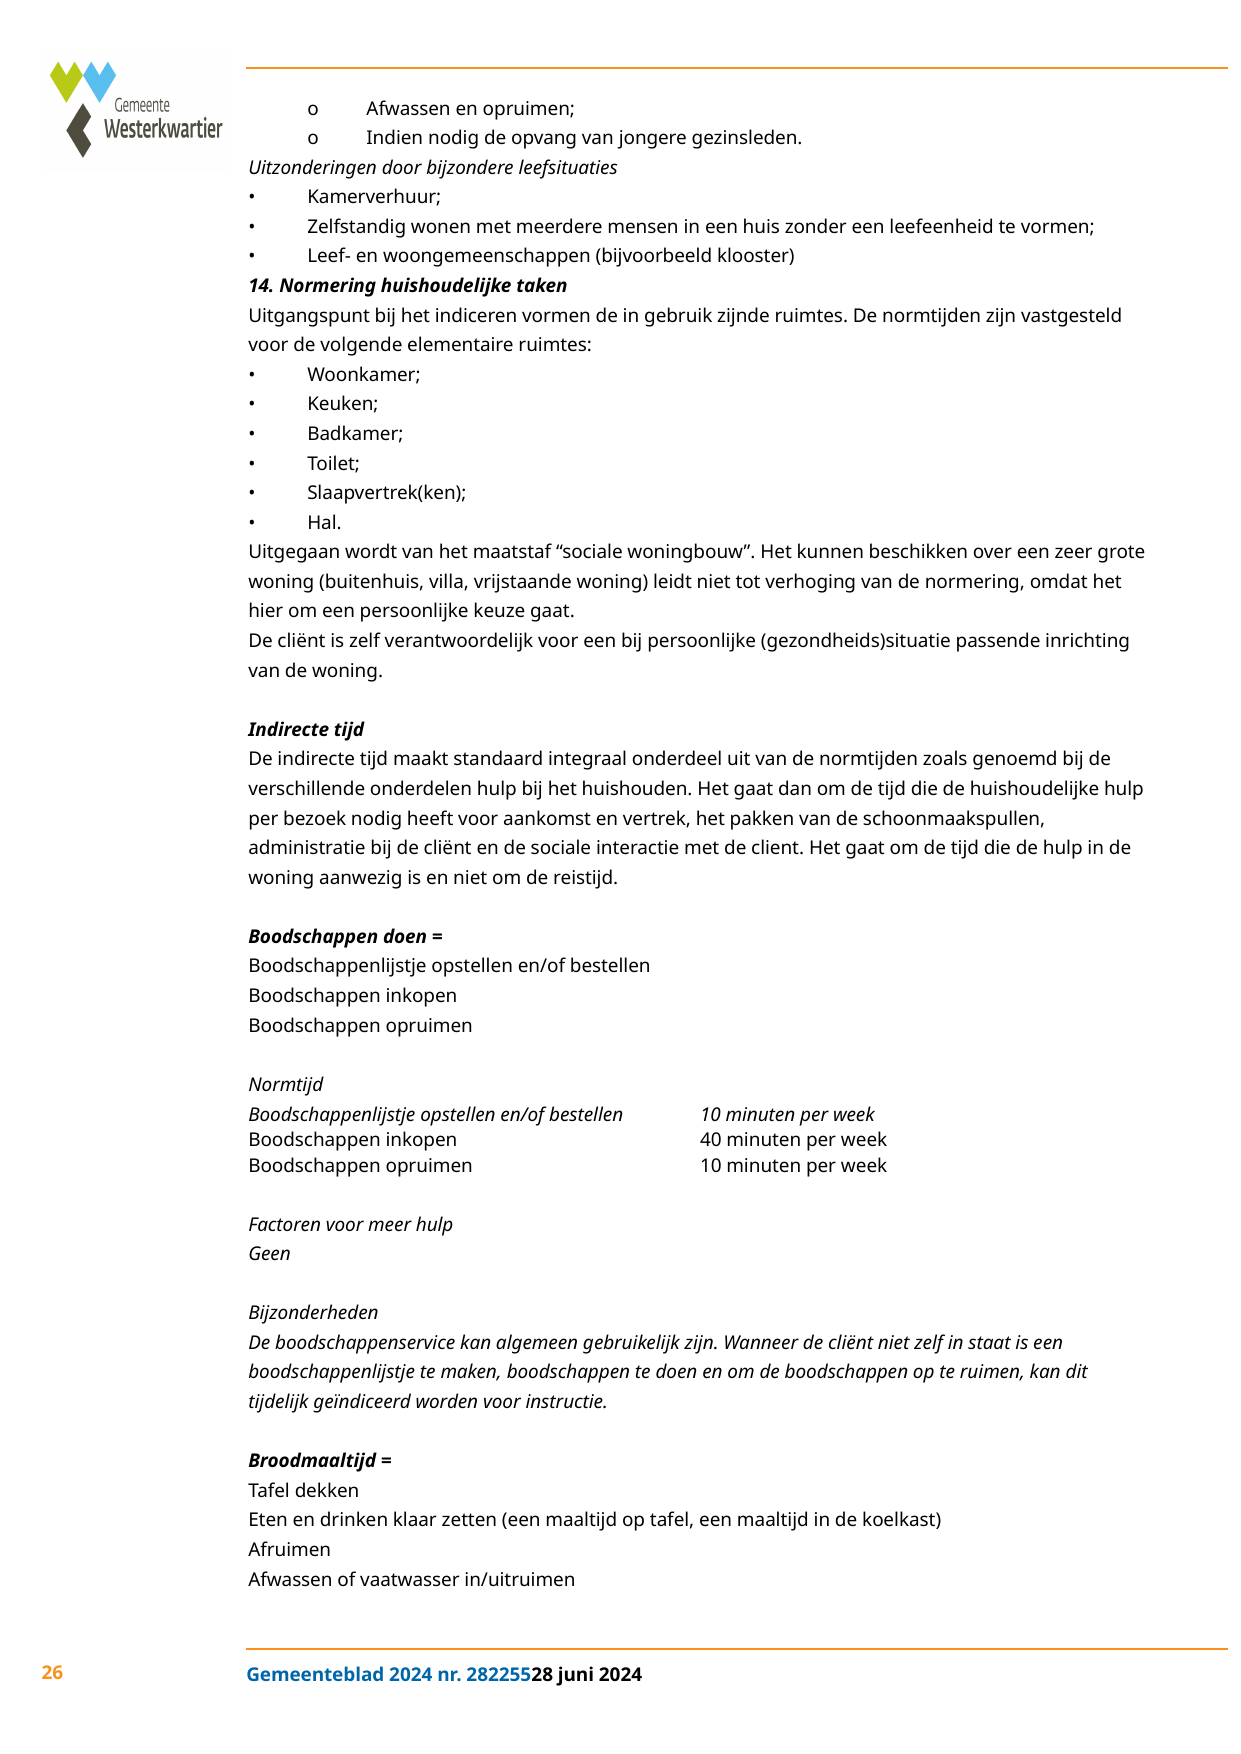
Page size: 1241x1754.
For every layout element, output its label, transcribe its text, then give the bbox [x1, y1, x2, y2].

text Boodschappenlijstje opstellen en/of bestellen [248, 953, 1152, 978]
list Badkamer; [248, 420, 1152, 446]
text Boodschappen doen = [248, 923, 1152, 949]
text Afwassen of vaatwasser in/uitruimen [248, 1566, 1152, 1591]
table_cell 10 minuten per week [700, 1152, 1152, 1178]
list Indien nodig de opvang van jongere gezinsleden. [307, 124, 1152, 150]
table_header Boodschappenlijstje opstellen en/of bestellen [248, 1101, 700, 1126]
table_cell 40 minuten per week [700, 1126, 1152, 1152]
text Broodmaaltijd = [248, 1447, 1152, 1473]
text Uitzonderingen door bijzondere leefsituaties [248, 154, 1152, 180]
picture [41, 47, 231, 172]
list Slaapvertrek(ken); [248, 479, 1152, 505]
text De indirecte tijd maakt standaard integraal onderdeel uit van de normtijden zoals genoemd bij de verschillende onderdelen hulp bij het huishouden. Het gaat dan om de tijd die de huishoudelijke hulp per bezoek nodig heeft voor aankomst en vertrek, het pakken van de schoonmaakspullen, administratie bij de cliënt en de sociale interactie met de client. Het gaat om de tijd die de hulp in de woning aanwezig is en niet om de reistijd. [248, 746, 1152, 890]
list Afwassen en opruimen; [307, 95, 1152, 121]
list Zelfstandig wonen met meerdere mensen in een huis zonder een leefeenheid te vormen; [248, 213, 1152, 239]
table_cell Boodschappen opruimen [248, 1152, 700, 1178]
text Factoren voor meer hulp [248, 1211, 1152, 1236]
table_cell Boodschappen inkopen [248, 1126, 700, 1152]
text Indirecte tijd [248, 716, 1152, 742]
text Eten en drinken klaar zetten (een maaltijd op tafel, een maaltijd in de koelkast) [248, 1507, 1152, 1532]
text Uitgangspunt bij het indiceren vormen de in gebruik zijnde ruimtes. De normtijden zijn vastgesteld voor de volgende elementaire ruimtes: [248, 302, 1152, 357]
list Woonkamer; [248, 361, 1152, 387]
text Normtijd [248, 1071, 1152, 1097]
text De cliënt is zelf verantwoordelijk voor een bij persoonlijke (gezondheids)situatie passende inrichting van de woning. [248, 627, 1152, 683]
text Afruimen [248, 1536, 1152, 1562]
text Uitgegaan wordt van het maatstaf “sociale woningbouw”. Het kunnen beschikken over een zeer grote woning (buitenhuis, villa, vrijstaande woning) leidt niet tot verhoging van de normering, omdat het hier om een persoonlijke keuze gaat. [248, 538, 1152, 623]
list Leef- en woongemeenschappen (bijvoorbeeld klooster) [248, 243, 1152, 268]
text Tafel dekken [248, 1477, 1152, 1503]
list Keuken; [248, 391, 1152, 416]
text Bijzonderheden [248, 1299, 1152, 1325]
list Hal. [248, 509, 1152, 535]
table_header 10 minuten per week [700, 1101, 1152, 1126]
list Toilet; [248, 450, 1152, 476]
text De boodschappenservice kan algemeen gebruikelijk zijn. Wanneer de cliënt niet zelf in staat is een boodschappenlijstje te maken, boodschappen te doen en om de boodschappen op te ruimen, kan dit tijdelijk geïndiceerd worden voor instructie. [248, 1329, 1152, 1414]
list Kamerverhuur; [248, 183, 1152, 209]
text Boodschappen inkopen [248, 982, 1152, 1008]
text Boodschappen opruimen [248, 1012, 1152, 1038]
text 14. Normering huishoudelijke taken [248, 272, 1152, 298]
text Geen [248, 1240, 1152, 1266]
